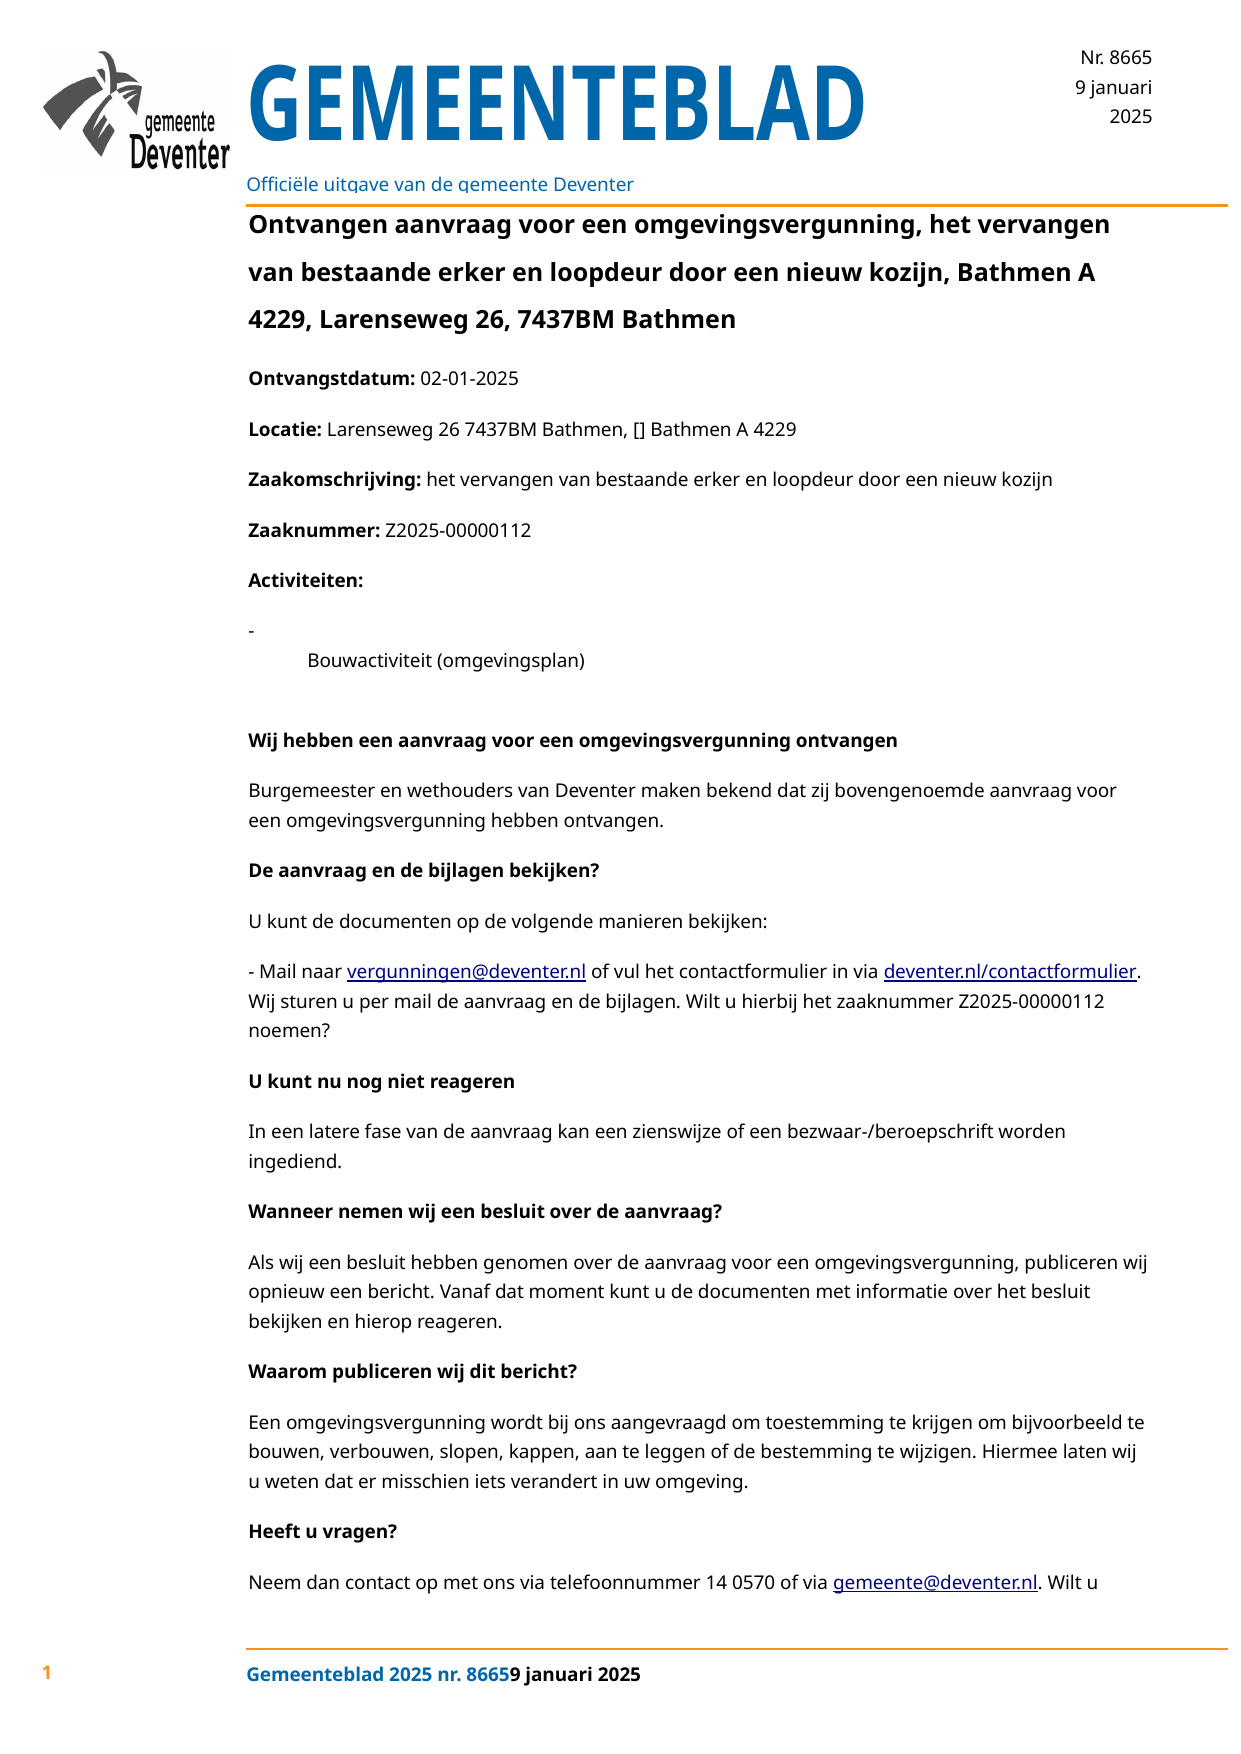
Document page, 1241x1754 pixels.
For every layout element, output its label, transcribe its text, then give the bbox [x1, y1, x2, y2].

text - Mail naar vergunningen@deventer.nl of vul het contactformulier in via deventer.nl/contactformulier. Wij sturen u per mail de aanvraag en de bijlagen. Wilt u hierbij het zaaknummer Z2025-00000112 noemen? [248, 958, 1152, 1043]
text Een omgevingsvergunning wordt bij ons aangevraagd om toestemming te krijgen om bijvoorbeeld te bouwen, verbouwen, slopen, kappen, aan te leggen of de bestemming te wijzigen. Hiermee laten wij u weten dat er misschien iets verandert in uw omgeving. [248, 1409, 1152, 1494]
picture [41, 47, 231, 172]
text U kunt nu nog niet reageren [248, 1068, 1152, 1094]
text Activiteiten: [248, 567, 1152, 593]
text Wij hebben een aanvraag voor een omgevingsvergunning ontvangen [248, 727, 1152, 753]
text Burgemeester en wethouders van Deventer maken bekend dat zij bovengenoemde aanvraag voor een omgevingsvergunning hebben ontvangen. [248, 778, 1152, 833]
text In een latere fase van de aanvraag kan een zienswijze of een bezwaar-/beroepschrift worden ingediend. [248, 1118, 1152, 1174]
text Neem dan contact op met ons via telefoonnummer 14 0570 of via gemeente@deventer.nl. Wilt u [248, 1569, 1152, 1594]
text Wanneer nemen wij een besluit over de aanvraag? [248, 1198, 1152, 1224]
text Heeft u vragen? [248, 1518, 1152, 1544]
text Locatie: Larenseweg 26 7437BM Bathmen, [] Bathmen A 4229 [248, 416, 1152, 442]
text De aanvraag en de bijlagen bekijken? [248, 858, 1152, 883]
list Bouwactiviteit (omgevingsplan) [248, 647, 1152, 673]
text Ontvangstdatum: 02-01-2025 [248, 366, 1152, 391]
text Zaaknummer: Z2025-00000112 [248, 517, 1152, 542]
text Als wij een besluit hebben genomen over de aanvraag voor een omgevingsvergunning, publiceren wij opnieuw een bericht. Vanaf dat moment kunt u de documenten met informatie over het besluit bekijken en hierop reageren. [248, 1249, 1152, 1334]
text U kunt de documenten op de volgende manieren bekijken: [248, 908, 1152, 934]
text Ontvangen aanvraag voor een omgevingsvergunning, het vervangen van bestaande erker en loopdeur door een nieuw kozijn, Bathmen A 4229, Larenseweg 26, 7437BM Bathmen [248, 207, 1152, 336]
text Zaakomschrijving: het vervangen van bestaande erker en loopdeur door een nieuw kozijn [248, 466, 1152, 492]
text Waarom publiceren wij dit bericht? [248, 1358, 1152, 1384]
